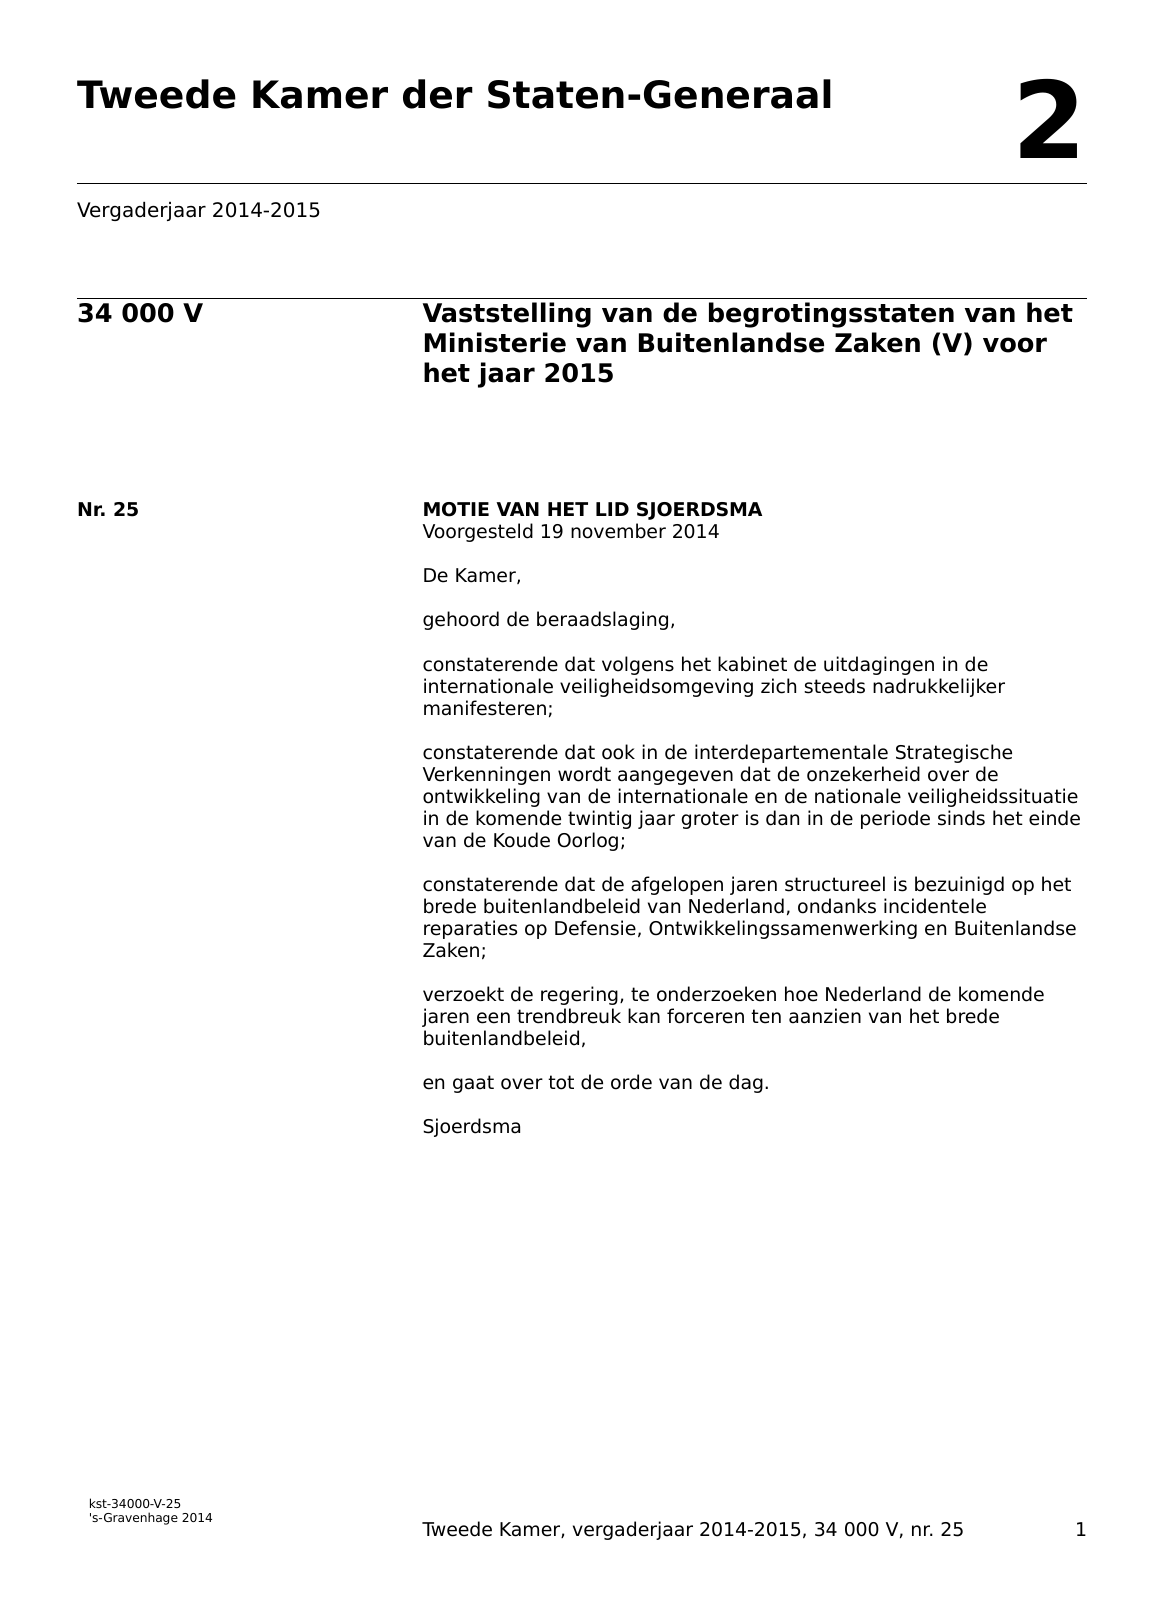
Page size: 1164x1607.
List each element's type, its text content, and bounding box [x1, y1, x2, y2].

text constaterende dat volgens het kabinet de uitdagingen in de internationale veiligheidsomgeving zich steeds nadrukkelijker manifesteren; [422, 653, 1087, 719]
text Sjoerdsma [422, 1116, 1087, 1138]
text gehoord de beraadslaging, [422, 609, 1087, 631]
text kst-34000-V-25 [88, 1497, 323, 1511]
table_header 2 [886, 59, 1087, 183]
text De Kamer, [422, 565, 1087, 587]
text Voorgesteld 19 november 2014 [422, 521, 1087, 543]
table_cell Vergaderjaar 2014-2015 [77, 184, 1087, 298]
text en gaat over tot de orde van de dag. [422, 1072, 1087, 1094]
text verzoekt de regering, te onderzoeken hoe Nederland de komende jaren een trendbreuk kan forceren ten aanzien van het brede buitenlandbeleid, [422, 984, 1087, 1050]
subtitle 34 000 V Vaststelling van de begrotingsstaten van het Ministerie van Buitenlandse Zaken (V) voor het jaar 2015 [77, 299, 1087, 388]
text 's-Gravenhage 2014 [88, 1511, 323, 1525]
subtitle Nr. 25 MOTIE VAN HET LID SJOERDSMA [77, 499, 1087, 521]
text constaterende dat de afgelopen jaren structureel is bezuinigd op het brede buitenlandbeleid van Nederland, ondanks incidentele reparaties op Defensie, Ontwikkelingssamenwerking en Buitenlandse Zaken; [422, 874, 1087, 962]
table_header Tweede Kamer der Staten-Generaal [77, 59, 886, 183]
text constaterende dat ook in de interdepartementale Strategische Verkenningen wordt aangegeven dat de onzekerheid over de ontwikkeling van de internationale en de nationale veiligheidssituatie in de komende twintig jaar groter is dan in de periode sinds het einde van de Koude Oorlog; [422, 742, 1087, 852]
